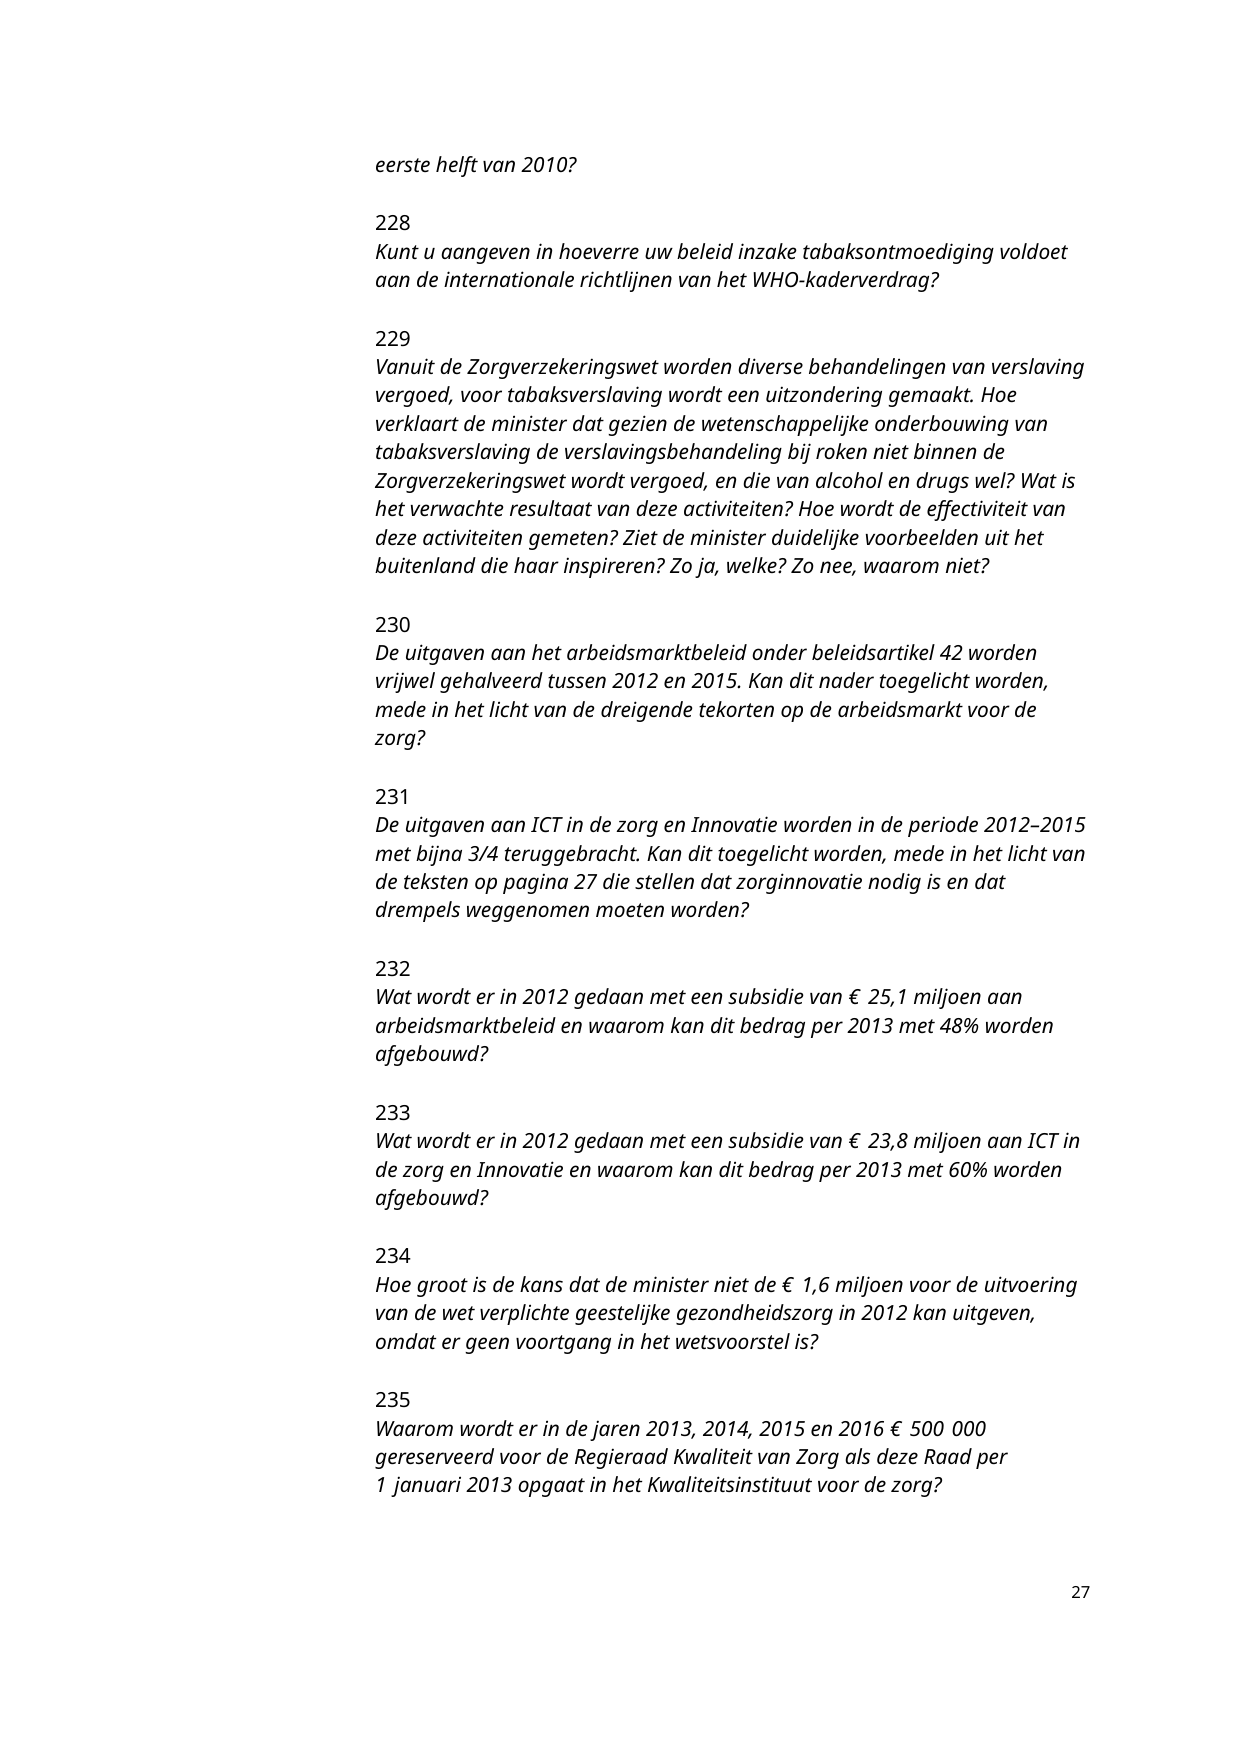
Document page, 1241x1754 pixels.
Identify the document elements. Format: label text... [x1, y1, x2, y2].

text Wat wordt er in 2012 gedaan met een subsidie van € 23,8 miljoen aan ICT in de zorg en Innovatie en waarom kan dit bedrag per 2013 met 60% worden afgebouwd? [375, 1126, 1090, 1212]
text 228 [375, 208, 1090, 237]
text 233 [375, 1098, 1090, 1126]
text Vanuit de Zorgverzekeringswet worden diverse behandelingen van verslaving vergoed, voor tabaksverslaving wordt een uitzondering gemaakt. Hoe verklaart de minister dat gezien de wetenschappelijke onderbouwing van tabaksverslaving de verslavingsbehandeling bij roken niet binnen de Zorgverzekeringswet wordt vergoed, en die van alcohol en drugs wel? Wat is het verwachte resultaat van deze activiteiten? Hoe wordt de effectiviteit van deze activiteiten gemeten? Ziet de minister duidelijke voorbeelden uit het buitenland die haar inspireren? Zo ja, welke? Zo nee, waarom niet? [375, 352, 1090, 580]
text 229 [375, 324, 1090, 352]
text Kunt u aangeven in hoeverre uw beleid inzake tabaksontmoediging voldoet aan de internationale richtlijnen van het WHO-kaderverdrag? [375, 237, 1090, 294]
text Waarom wordt er in de jaren 2013, 2014, 2015 en 2016 € 500 000 gereserveerd voor de Regieraad Kwaliteit van Zorg als deze Raad per 1 januari 2013 opgaat in het Kwaliteitsinstituut voor de zorg? [375, 1414, 1090, 1499]
text Hoe groot is de kans dat de minister niet de € 1,6 miljoen voor de uitvoering van de wet verplichte geestelijke gezondheidszorg in 2012 kan uitgeven, omdat er geen voortgang in het wetsvoorstel is? [375, 1270, 1090, 1355]
text De uitgaven aan het arbeidsmarktbeleid onder beleidsartikel 42 worden vrijwel gehalveerd tussen 2012 en 2015. Kan dit nader toegelicht worden, mede in het licht van de dreigende tekorten op de arbeidsmarkt voor de zorg? [375, 638, 1090, 752]
text Wat wordt er in 2012 gedaan met een subsidie van € 25,1 miljoen aan arbeidsmarktbeleid en waarom kan dit bedrag per 2013 met 48% worden afgebouwd? [375, 982, 1090, 1068]
text 235 [375, 1385, 1090, 1414]
text De uitgaven aan ICT in de zorg en Innovatie worden in de periode 2012–2015 met bijna 3/4 teruggebracht. Kan dit toegelicht worden, mede in het licht van de teksten op pagina 27 die stellen dat zorginnovatie nodig is en dat drempels weggenomen moeten worden? [375, 810, 1090, 924]
text 232 [375, 954, 1090, 982]
text 230 [375, 610, 1090, 638]
text eerste helft van 2010? [375, 150, 1090, 178]
text 234 [375, 1242, 1090, 1270]
text 231 [375, 782, 1090, 810]
